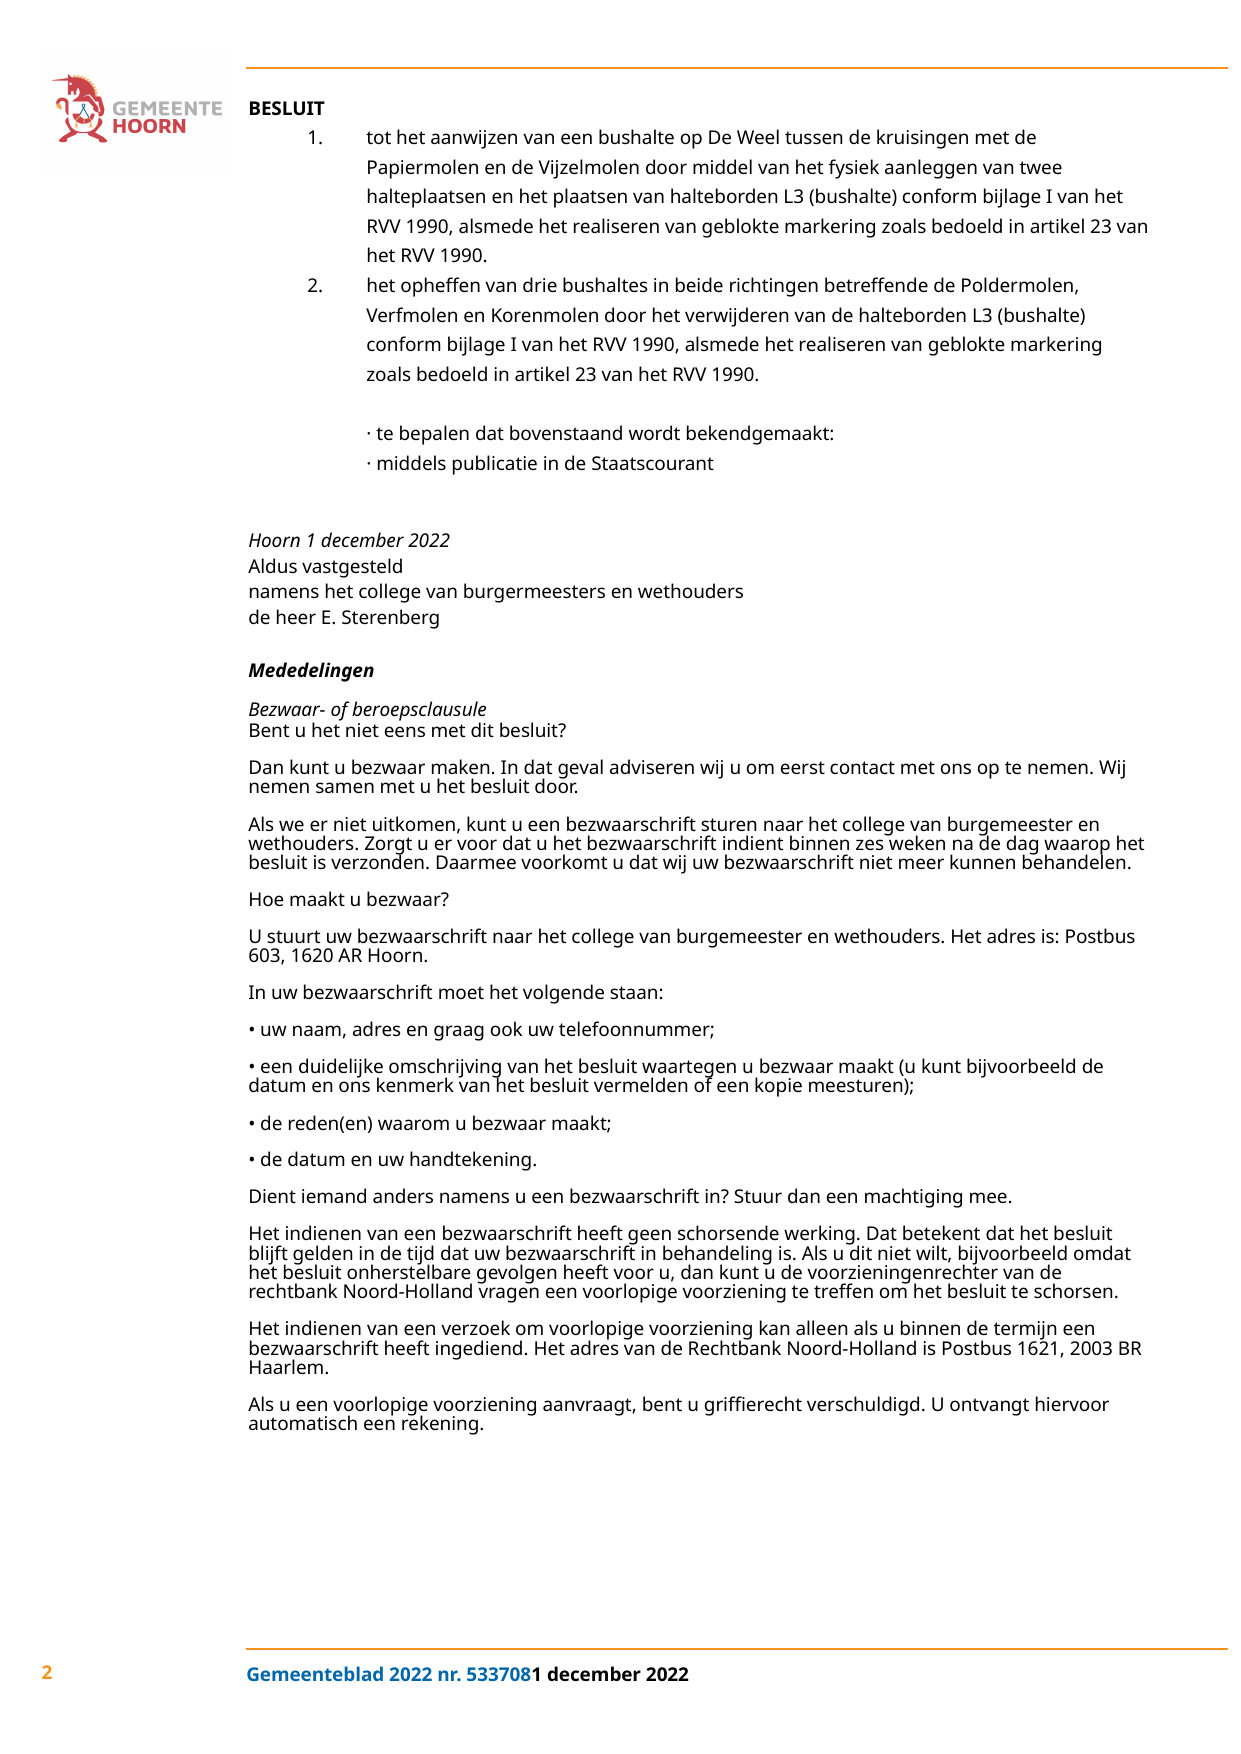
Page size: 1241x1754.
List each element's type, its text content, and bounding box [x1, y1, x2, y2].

text de heer E. Sterenberg [248, 604, 1152, 630]
picture [41, 47, 231, 172]
text Hoorn 1 december 2022 [248, 527, 1152, 553]
text • uw naam, adres en graag ook uw telefoonnummer; [248, 1021, 1152, 1041]
text • een duidelijke omschrijving van het besluit waartegen u bezwaar maakt (u kunt bijvoorbeeld de datum en ons kenmerk van het besluit vermelden of een kopie meesturen); [248, 1058, 1152, 1097]
text BESLUIT [248, 95, 1152, 121]
text In uw bezwaarschrift moet het volgende staan: [248, 984, 1152, 1003]
text Dient iemand anders namens u een bezwaarschrift in? Stuur dan een machtiging mee. [248, 1188, 1152, 1208]
text • de reden(en) waarom u bezwaar maakt; [248, 1114, 1152, 1134]
text Aldus vastgesteld [248, 553, 1152, 579]
list tot het aanwijzen van een bushalte op De Weel tussen de kruisingen met de Papiermolen en de Vijzelmolen door middel van het fysiek aanleggen van twee halteplaatsen en het plaatsen van halteborden L3 (bushalte) conform bijlage I van het RVV 1990, alsmede het realiseren van geblokte markering zoals bedoeld in artikel 23 van het RVV 1990. [307, 124, 1152, 268]
text Mededelingen [248, 657, 1152, 683]
text Bezwaar- of beroepsclausule [248, 697, 1152, 722]
list · middels publicatie in de Staatscourant [307, 450, 1152, 476]
text namens het college van burgermeesters en wethouders [248, 579, 1152, 604]
text Het indienen van een verzoek om voorlopige voorziening kan alleen als u binnen de termijn een bezwaarschrift heeft ingediend. Het adres van de Rechtbank Noord-Holland is Postbus 1621, 2003 BR Haarlem. [248, 1320, 1152, 1378]
text • de datum en uw handtekening. [248, 1151, 1152, 1171]
text Bent u het niet eens met dit besluit? [248, 722, 1152, 742]
text U stuurt uw bezwaarschrift naar het college van burgemeester en wethouders. Het adres is: Postbus 603, 1620 AR Hoorn. [248, 928, 1152, 967]
text Het indienen van een bezwaarschrift heeft geen schorsende werking. Dat betekent dat het besluit blijft gelden in de tijd dat uw bezwaarschrift in behandeling is. Als u dit niet wilt, bijvoorbeeld omdat het besluit onherstelbare gevolgen heeft voor u, dan kunt u de voorzieningenrechter van de rechtbank Noord-Holland vragen een voorlopige voorziening te treffen om het besluit te schorsen. [248, 1225, 1152, 1302]
text Als u een voorlopige voorziening aanvraagt, bent u griffierecht verschuldigd. U ontvangt hiervoor automatisch een rekening. [248, 1396, 1152, 1434]
list · te bepalen dat bovenstaand wordt bekendgemaakt: [307, 420, 1152, 446]
text Dan kunt u bezwaar maken. In dat geval adviseren wij u om eerst contact met ons op te nemen. Wij nemen samen met u het besluit door. [248, 759, 1152, 798]
list het opheffen van drie bushaltes in beide richtingen betreffende de Poldermolen, Verfmolen en Korenmolen door het verwijderen van de halteborden L3 (bushalte) conform bijlage I van het RVV 1990, alsmede het realiseren van geblokte markering zoals bedoeld in artikel 23 van het RVV 1990. [307, 272, 1152, 387]
text Als we er niet uitkomen, kunt u een bezwaarschrift sturen naar het college van burgemeester en wethouders. Zorgt u er voor dat u het bezwaarschrift indient binnen zes weken na de dag waarop het besluit is verzonden. Daarmee voorkomt u dat wij uw bezwaarschrift niet meer kunnen behandelen. [248, 816, 1152, 873]
text Hoe maakt u bezwaar? [248, 891, 1152, 910]
